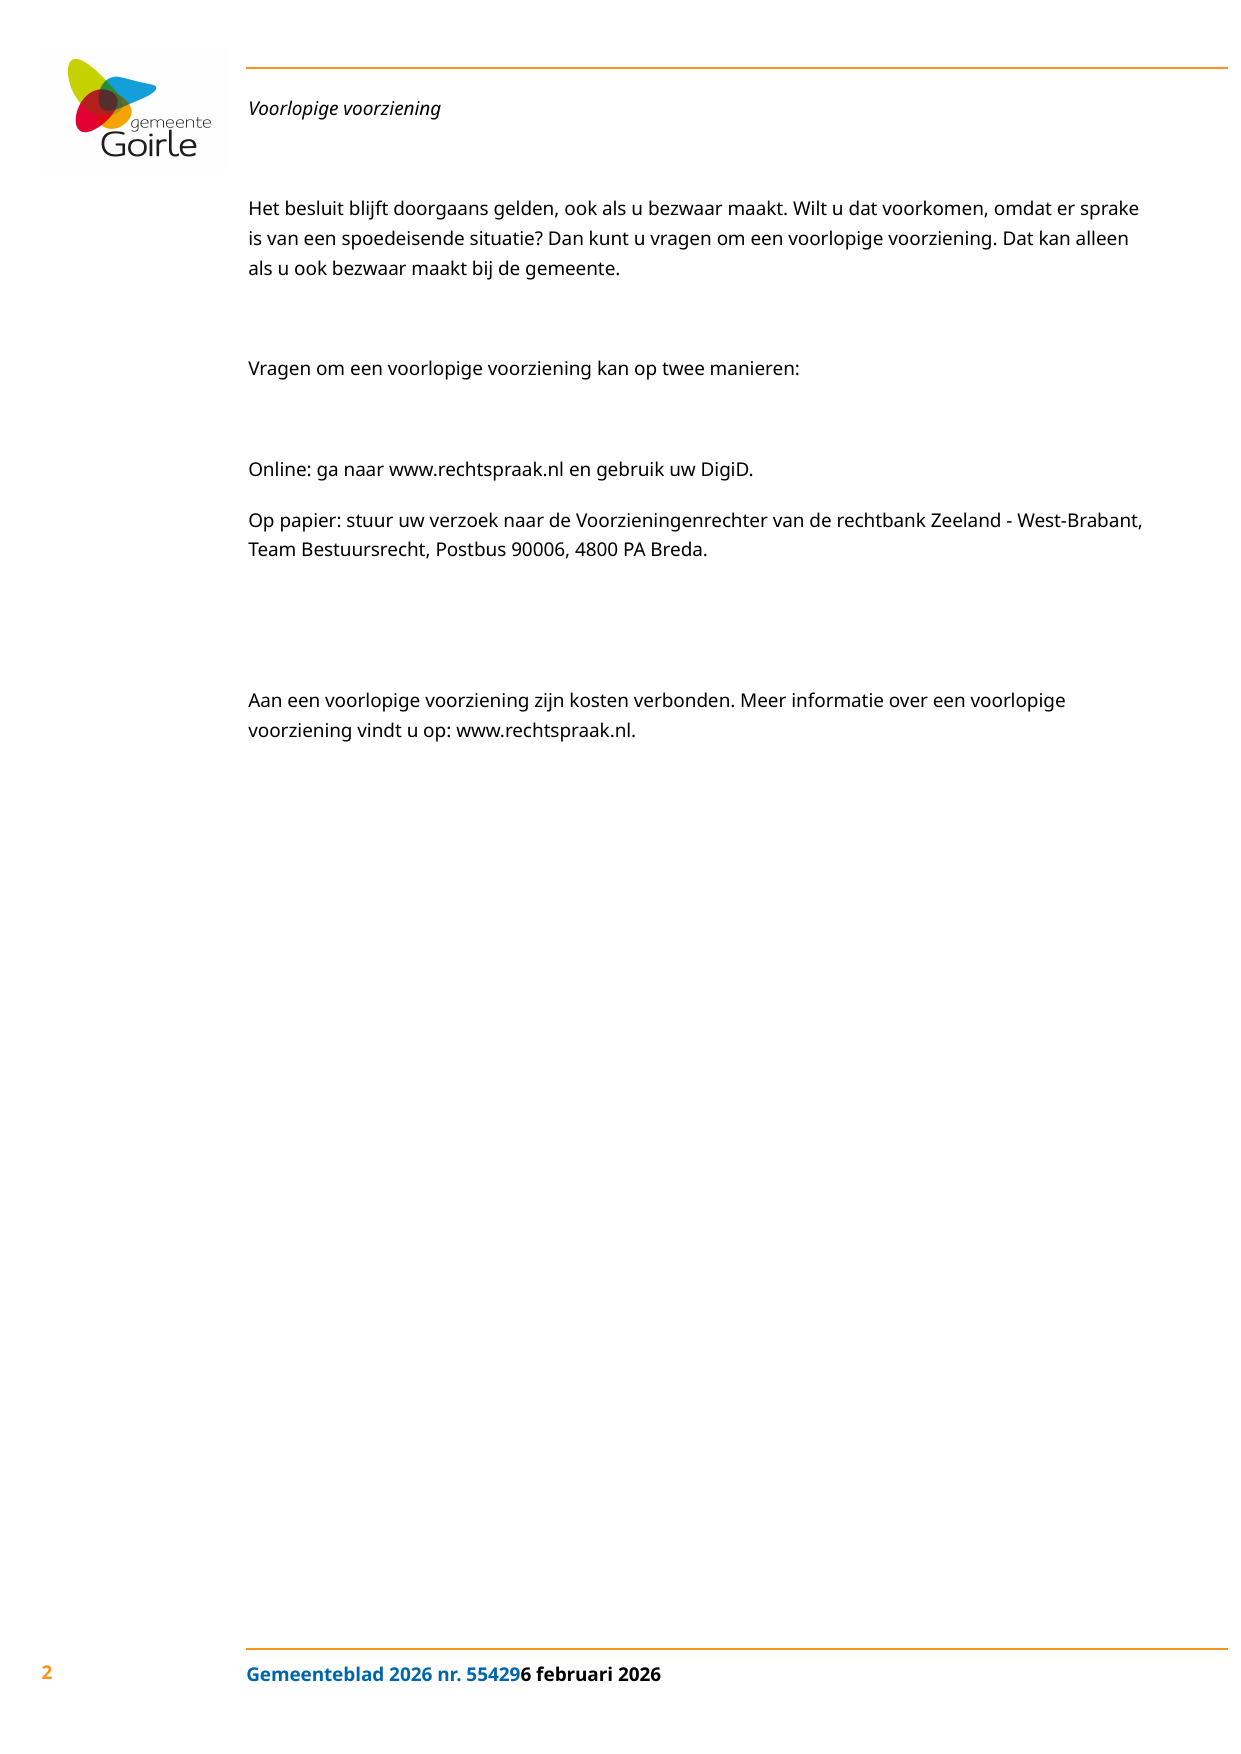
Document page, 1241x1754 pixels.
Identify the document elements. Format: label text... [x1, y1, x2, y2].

text Op papier: stuur uw verzoek naar de Voorzieningenrechter van de rechtbank Zeeland - West-Brabant, Team Bestuursrecht, Postbus 90006, 4800 PA Breda. [248, 507, 1152, 562]
text Vragen om een voorlopige voorziening kan op twee manieren: [248, 356, 1152, 381]
text Aan een voorlopige voorziening zijn kosten verbonden. Meer informatie over een voorlopige voorziening vindt u op: www.rechtspraak.nl. [248, 688, 1152, 743]
text Voorlopige voorziening [248, 95, 1152, 121]
text Het besluit blijft doorgaans gelden, ook als u bezwaar maakt. Wilt u dat voorkomen, omdat er sprake is van een spoedeisende situatie? Dan kunt u vragen om een voorlopige voorziening. Dat kan alleen als u ook bezwaar maakt bij de gemeente. [248, 196, 1152, 281]
picture [41, 47, 231, 172]
text Online: ga naar www.rechtspraak.nl en gebruik uw DigiD. [248, 456, 1152, 482]
